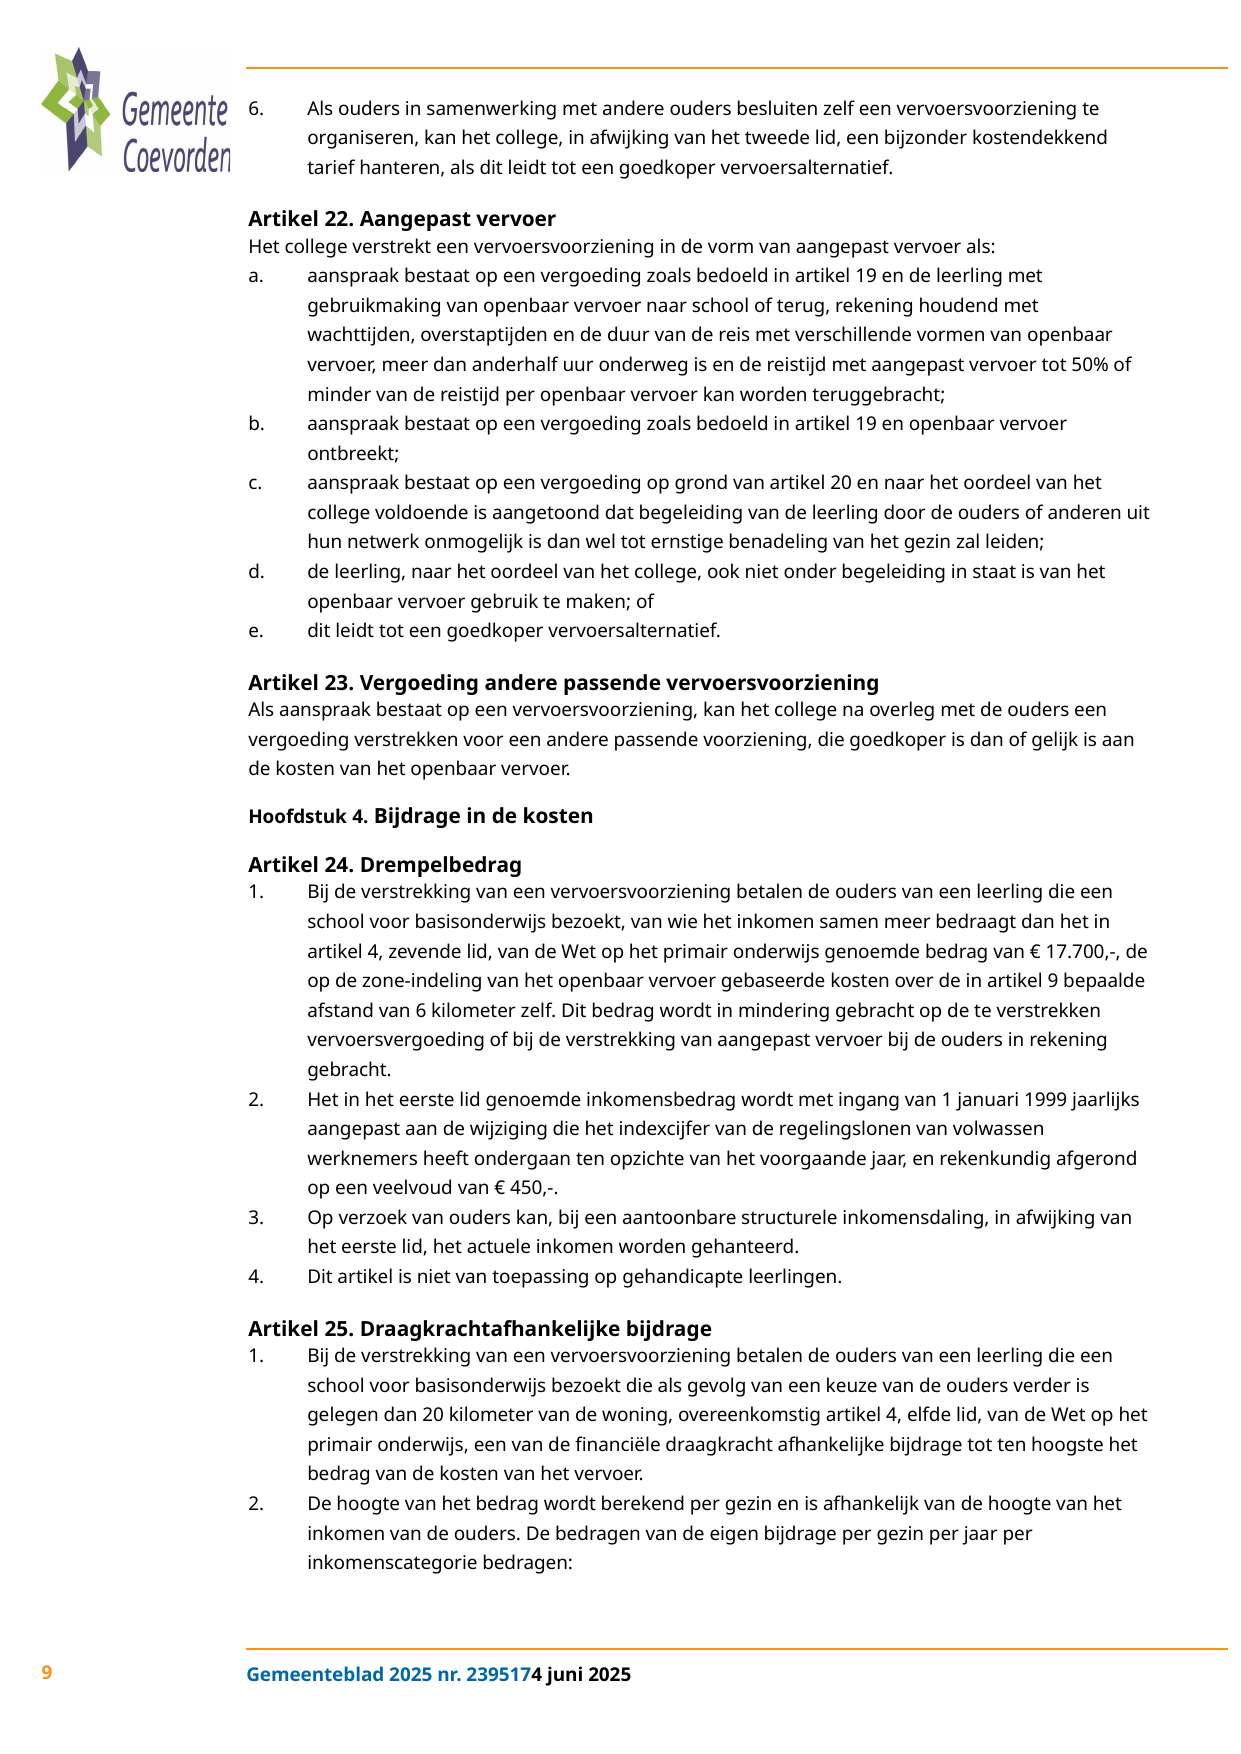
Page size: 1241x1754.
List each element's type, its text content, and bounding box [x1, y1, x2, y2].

list Als ouders in samenwerking met andere ouders besluiten zelf een vervoersvoorziening te organiseren, kan het college, in afwijking van het tweede lid, een bijzonder kostendekkend tarief hanteren, als dit leidt tot een goedkoper vervoersalternatief. [248, 95, 1152, 180]
list Op verzoek van ouders kan, bij een aantoonbare structurele inkomensdaling, in afwijking van het eerste lid, het actuele inkomen worden gehanteerd. [248, 1204, 1152, 1259]
list dit leidt tot een goedkoper vervoersalternatief. [248, 617, 1152, 643]
text Artikel 24. Drempelbedrag [248, 850, 1152, 879]
text Het college verstrekt een vervoersvoorziening in de vorm van aangepast vervoer als: [248, 233, 1152, 258]
list aanspraak bestaat op een vergoeding op grond van artikel 20 en naar het oordeel van het college voldoende is aangetoond dat begeleiding van de leerling door de ouders of anderen uit hun netwerk onmogelijk is dan wel tot ernstige benadeling van het gezin zal leiden; [248, 469, 1152, 554]
picture [41, 47, 231, 172]
text Artikel 23. Vergoeding andere passende vervoersvoorziening [248, 668, 1152, 696]
list aanspraak bestaat op een vergoeding zoals bedoeld in artikel 19 en de leerling met gebruikmaking van openbaar vervoer naar school of terug, rekening houdend met wachttijden, overstaptijden en de duur van de reis met verschillende vormen van openbaar vervoer, meer dan anderhalf uur onderweg is en de reistijd met aangepast vervoer tot 50% of minder van de reistijd per openbaar vervoer kan worden teruggebracht; [248, 262, 1152, 406]
list aanspraak bestaat op een vergoeding zoals bedoeld in artikel 19 en openbaar vervoer ontbreekt; [248, 410, 1152, 466]
text Als aanspraak bestaat op een vervoersvoorziening, kan het college na overleg met de ouders een vergoeding verstrekken voor een andere passende voorziening, die goedkoper is dan of gelijk is aan de kosten van het openbaar vervoer. [248, 696, 1152, 781]
list Bij de verstrekking van een vervoersvoorziening betalen de ouders van een leerling die een school voor basisonderwijs bezoekt, van wie het inkomen samen meer bedraagt dan het in artikel 4, zevende lid, van de Wet op het primair onderwijs genoemde bedrag van € 17.700,-, de op de zone-indeling van het openbaar vervoer gebaseerde kosten over de in artikel 9 bepaalde afstand van 6 kilometer zelf. Dit bedrag wordt in mindering gebracht op de te verstrekken vervoersvergoeding of bij de verstrekking van aangepast vervoer bij de ouders in rekening gebracht. [248, 879, 1152, 1082]
text Hoofdstuk 4. Bijdrage in de kosten [248, 801, 1152, 829]
list Het in het eerste lid genoemde inkomensbedrag wordt met ingang van 1 januari 1999 jaarlijks aangepast aan de wijziging die het indexcijfer van de regelingslonen van volwassen werknemers heeft ondergaan ten opzichte van het voorgaande jaar, en rekenkundig afgerond op een veelvoud van € 450,-. [248, 1086, 1152, 1200]
text Artikel 22. Aangepast vervoer [248, 204, 1152, 233]
list De hoogte van het bedrag wordt berekend per gezin en is afhankelijk van de hoogte van het inkomen van de ouders. De bedragen van de eigen bijdrage per gezin per jaar per inkomenscategorie bedragen: [248, 1490, 1152, 1575]
text Artikel 25. Draagkrachtafhankelijke bijdrage [248, 1314, 1152, 1342]
list Bij de verstrekking van een vervoersvoorziening betalen de ouders van een leerling die een school voor basisonderwijs bezoekt die als gevolg van een keuze van de ouders verder is gelegen dan 20 kilometer van de woning, overeenkomstig artikel 4, elfde lid, van de Wet op het primair onderwijs, een van de financiële draagkracht afhankelijke bijdrage tot ten hoogste het bedrag van de kosten van het vervoer. [248, 1342, 1152, 1486]
list Dit artikel is niet van toepassing op gehandicapte leerlingen. [248, 1263, 1152, 1289]
list de leerling, naar het oordeel van het college, ook niet onder begeleiding in staat is van het openbaar vervoer gebruik te maken; of [248, 558, 1152, 613]
